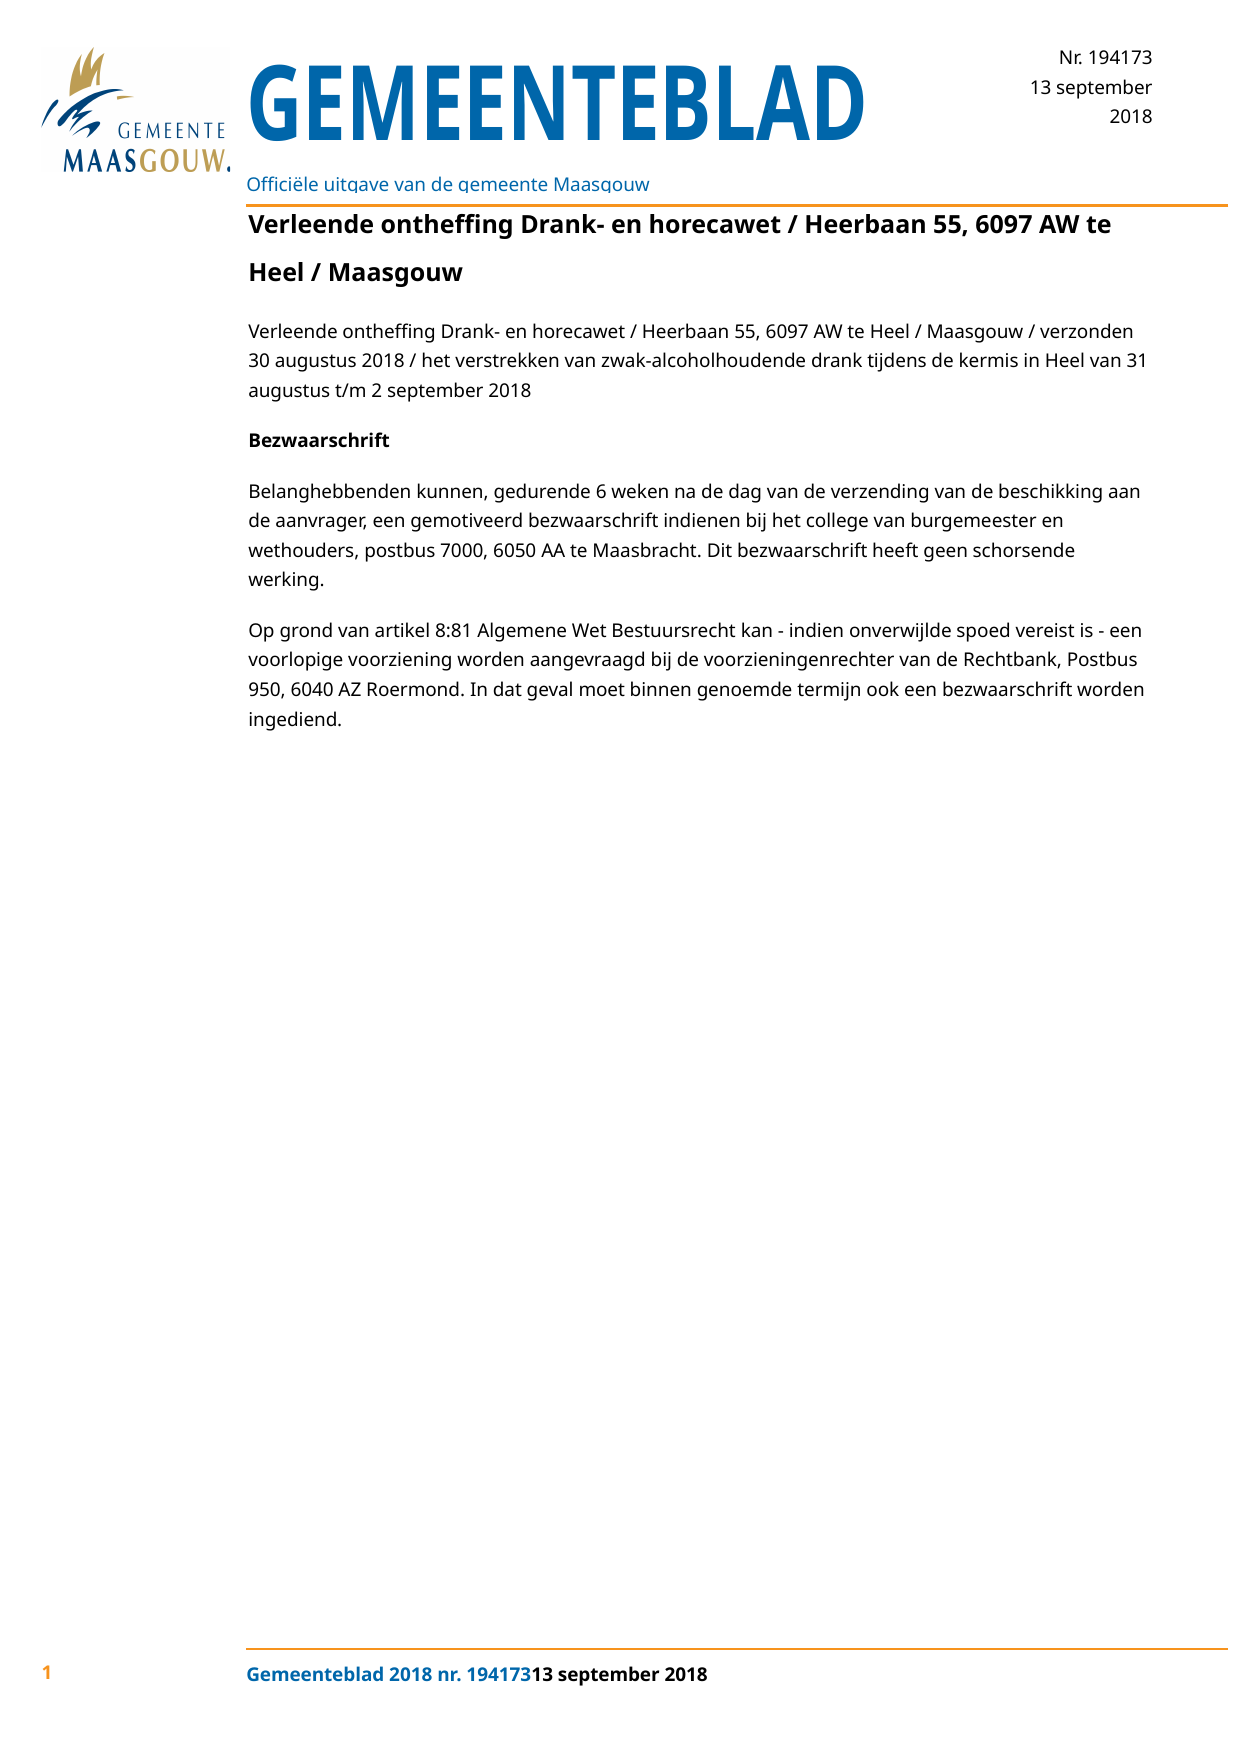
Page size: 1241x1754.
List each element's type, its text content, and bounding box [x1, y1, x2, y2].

text Verleende ontheffing Drank- en horecawet / Heerbaan 55, 6097 AW te Heel / Maasgouw [248, 207, 1152, 288]
text Verleende ontheffing Drank- en horecawet / Heerbaan 55, 6097 AW te Heel / Maasgouw / verzonden 30 augustus 2018 / het verstrekken van zwak-alcoholhoudende drank tijdens de kermis in Heel van 31 augustus t/m 2 september 2018 [248, 318, 1152, 403]
text Bezwaarschrift [248, 427, 1152, 453]
picture [41, 47, 231, 172]
text Belanghebbenden kunnen, gedurende 6 weken na de dag van de verzending van de beschikking aan de aanvrager, een gemotiveerd bezwaarschrift indienen bij het college van burgemeester en wethouders, postbus 7000, 6050 AA te Maasbracht. Dit bezwaarschrift heeft geen schorsende werking. [248, 478, 1152, 592]
text Op grond van artikel 8:81 Algemene Wet Bestuursrecht kan - indien onverwijlde spoed vereist is - een voorlopige voorziening worden aangevraagd bij de voorzieningenrechter van de Rechtbank, Postbus 950, 6040 AZ Roermond. In dat geval moet binnen genoemde termijn ook een bezwaarschrift worden ingediend. [248, 617, 1152, 732]
